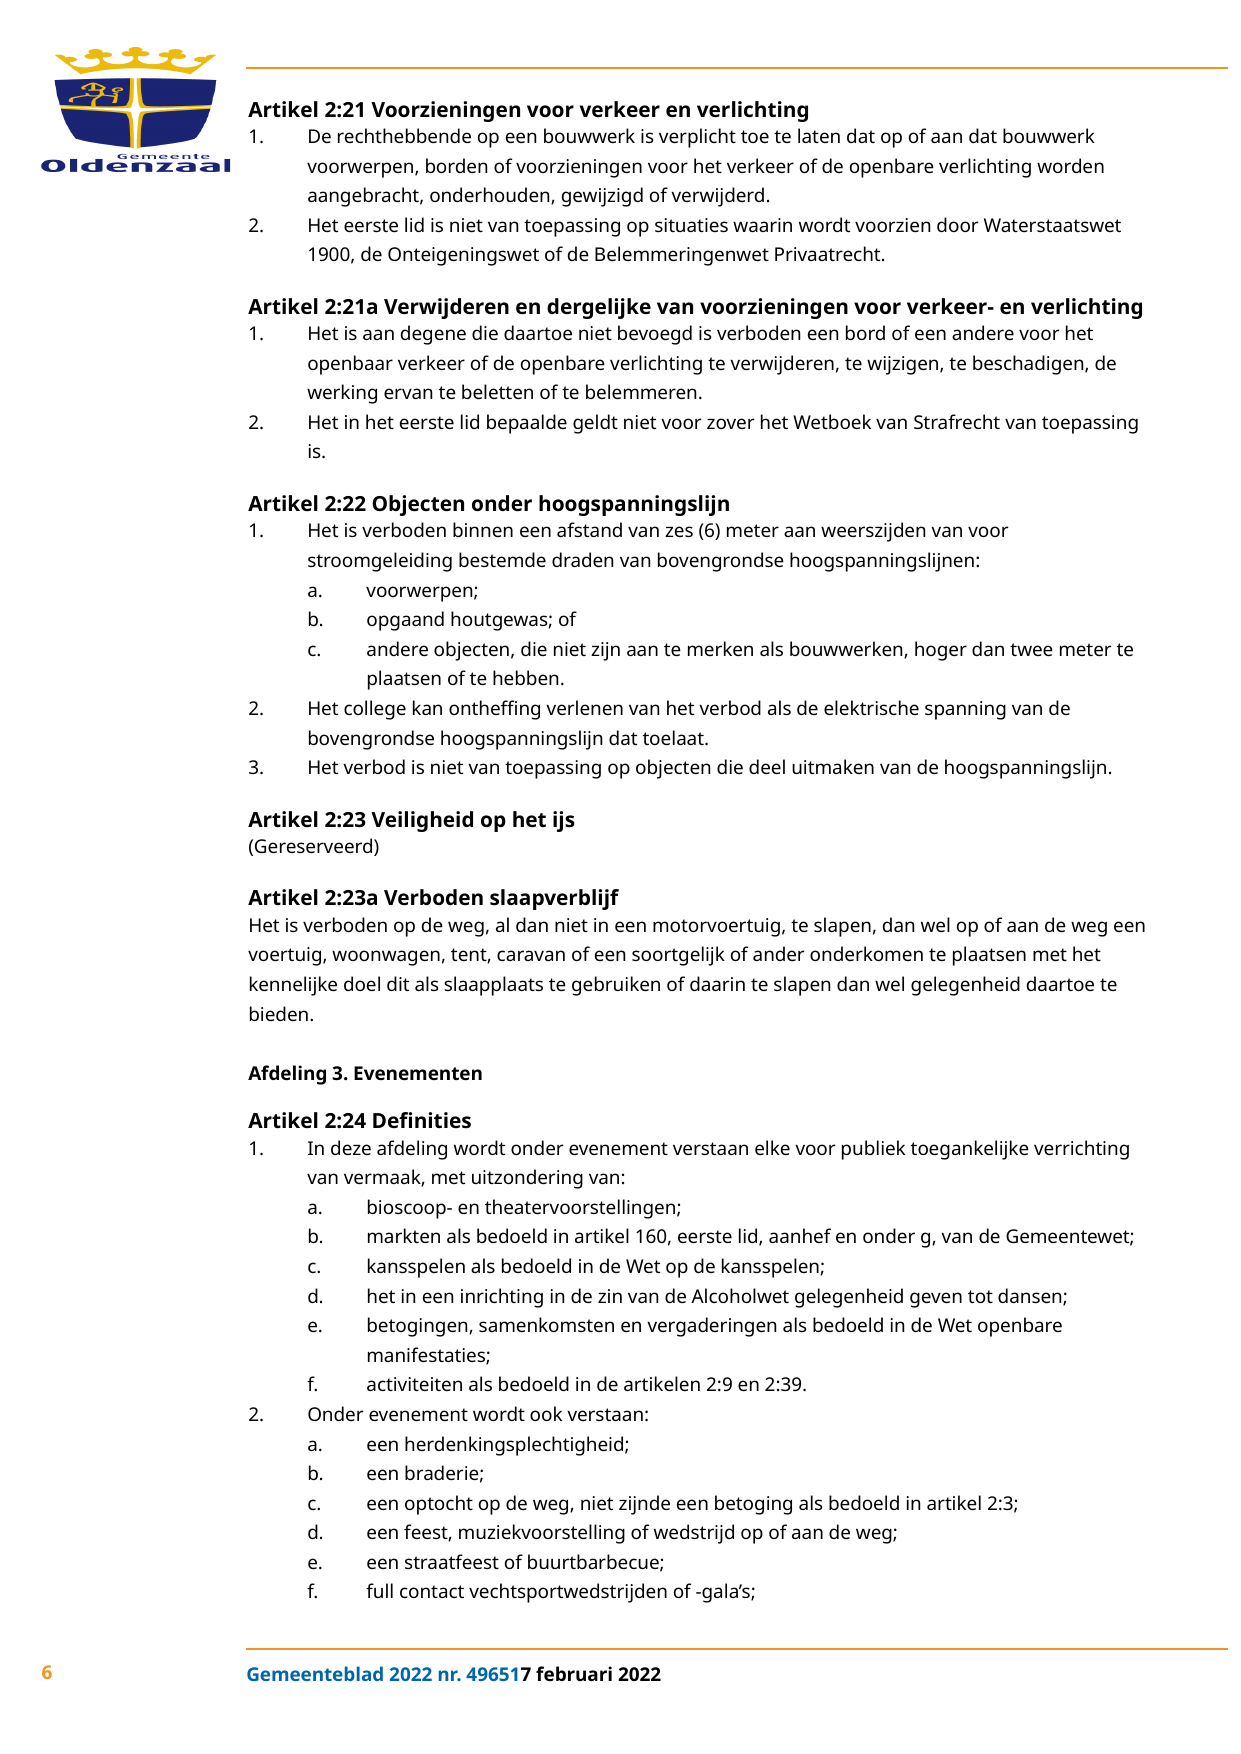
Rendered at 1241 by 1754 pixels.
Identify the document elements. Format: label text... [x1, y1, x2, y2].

list Het in het eerste lid bepaalde geldt niet voor zover het Wetboek van Strafrecht van toepassing is. [248, 409, 1152, 464]
list een herdenkingsplechtigheid; [307, 1431, 1152, 1456]
list activiteiten als bedoeld in de artikelen 2:9 en 2:39. [307, 1372, 1152, 1397]
text Artikel 2:23a Verboden slaapverblijf [248, 883, 1152, 912]
list Het is aan degene die daartoe niet bevoegd is verboden een bord of een andere voor het openbaar verkeer of de openbare verlichting te verwijderen, te wijzigen, te beschadigen, de werking ervan te beletten of te belemmeren. [248, 320, 1152, 405]
list een straatfeest of buurtbarbecue; [307, 1549, 1152, 1575]
list Het college kan ontheffing verlenen van het verbod als de elektrische spanning van de bovengrondse hoogspanningslijn dat toelaat. [248, 695, 1152, 750]
list Het verbod is niet van toepassing op objecten die deel uitmaken van de hoogspanningslijn. [248, 754, 1152, 780]
list Het is verboden binnen een afstand van zes (6) meter aan weerszijden van voor stroomgeleiding bestemde draden van bovengrondse hoogspanningslijnen: [248, 518, 1152, 573]
list Het eerste lid is niet van toepassing op situaties waarin wordt voorzien door Waterstaatswet 1900, de Onteigeningswet of de Belemmeringenwet Privaatrecht. [248, 212, 1152, 267]
list full contact vechtsportwedstrijden of -gala’s; [307, 1579, 1152, 1604]
text Artikel 2:22 Objecten onder hoogspanningslijn [248, 489, 1152, 518]
list Onder evenement wordt ook verstaan: [248, 1401, 1152, 1427]
text Artikel 2:21 Voorzieningen voor verkeer en verlichting [248, 95, 1152, 123]
list De rechthebbende op een bouwwerk is verplicht toe te laten dat op of aan dat bouwwerk voorwerpen, borden of voorzieningen voor het verkeer of de openbare verlichting worden aangebracht, onderhouden, gewijzigd of verwijderd. [248, 123, 1152, 208]
list markten als bedoeld in artikel 160, eerste lid, aanhef en onder g, van de Gemeentewet; [307, 1224, 1152, 1249]
list andere objecten, die niet zijn aan te merken als bouwwerken, hoger dan twee meter te plaatsen of te hebben. [307, 636, 1152, 691]
list In deze afdeling wordt onder evenement verstaan elke voor publiek toegankelijke verrichting van vermaak, met uitzondering van: [248, 1135, 1152, 1190]
list opgaand houtgewas; of [307, 606, 1152, 632]
picture [41, 47, 231, 172]
text (Gereserveerd) [248, 833, 1152, 859]
text Artikel 2:24 Definities [248, 1106, 1152, 1135]
text Artikel 2:23 Veiligheid op het ijs [248, 805, 1152, 833]
list een feest, muziekvoorstelling of wedstrijd op of aan de weg; [307, 1519, 1152, 1545]
text Afdeling 3. Evenementen [248, 1060, 1152, 1086]
text Artikel 2:21a Verwijderen en dergelijke van voorzieningen voor verkeer- en verlichting [248, 292, 1152, 320]
list bioscoop- en theatervoorstellingen; [307, 1194, 1152, 1220]
list een optocht op de weg, niet zijnde een betoging als bedoeld in artikel 2:3; [307, 1490, 1152, 1516]
list een braderie; [307, 1460, 1152, 1486]
list betogingen, samenkomsten en vergaderingen als bedoeld in de Wet openbare manifestaties; [307, 1312, 1152, 1368]
list kansspelen als bedoeld in de Wet op de kansspelen; [307, 1253, 1152, 1279]
list het in een inrichting in de zin van de Alcoholwet gelegenheid geven tot dansen; [307, 1283, 1152, 1308]
list voorwerpen; [307, 577, 1152, 602]
text Het is verboden op de weg, al dan niet in een motorvoertuig, te slapen, dan wel op of aan de weg een voertuig, woonwagen, tent, caravan of een soortgelijk of ander onderkomen te plaatsen met het kennelijke doel dit als slaapplaats te gebruiken of daarin te slapen dan wel gelegenheid daartoe te bieden. [248, 912, 1152, 1026]
